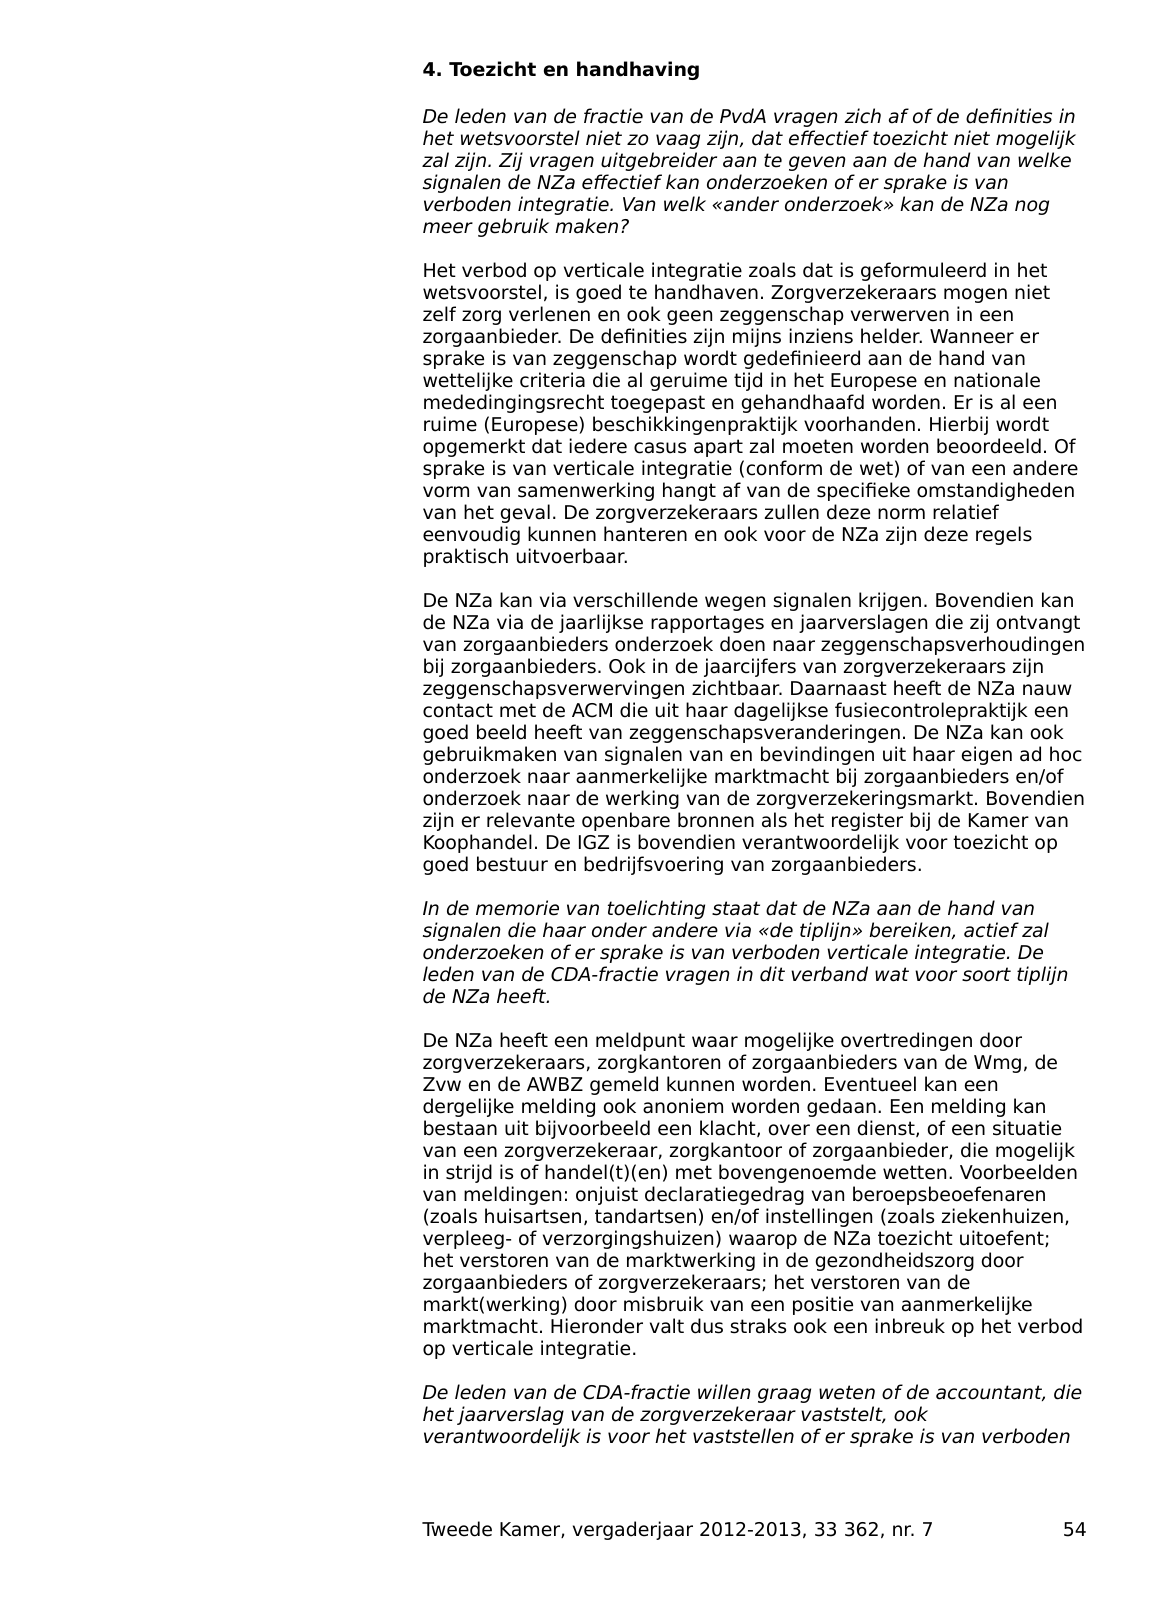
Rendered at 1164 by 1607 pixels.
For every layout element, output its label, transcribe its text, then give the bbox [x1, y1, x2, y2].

text De NZa kan via verschillende wegen signalen krijgen. Bovendien kan de NZa via de jaarlijkse rapportages en jaarverslagen die zij ontvangt van zorgaanbieders onderzoek doen naar zeggenschapsverhoudingen bij zorgaanbieders. Ook in de jaarcijfers van zorgverzekeraars zijn zeggenschapsverwervingen zichtbaar. Daarnaast heeft de NZa nauw contact met de ACM die uit haar dagelijkse fusiecontrolepraktijk een goed beeld heeft van zeggenschapsveranderingen. De NZa kan ook gebruikmaken van signalen van en bevindingen uit haar eigen ad hoc onderzoek naar aanmerkelijke marktmacht bij zorgaanbieders en/of onderzoek naar de werking van de zorgverzekeringsmarkt. Bovendien zijn er relevante openbare bronnen als het register bij de Kamer van Koophandel. De IGZ is bovendien verantwoordelijk voor toezicht op goed bestuur en bedrijfsvoering van zorgaanbieders. [422, 590, 1087, 876]
text De NZa heeft een meldpunt waar mogelijke overtredingen door zorgverzekeraars, zorgkantoren of zorgaanbieders van de Wmg, de Zvw en de AWBZ gemeld kunnen worden. Eventueel kan een dergelijke melding ook anoniem worden gedaan. Een melding kan bestaan uit bijvoorbeeld een klacht, over een dienst, of een situatie van een zorgverzekeraar, zorgkantoor of zorgaanbieder, die mogelijk in strijd is of handel(t)(en) met bovengenoemde wetten. Voorbeelden van meldingen: onjuist declaratiegedrag van beroepsbeoefenaren (zoals huisartsen, tandartsen) en/of instellingen (zoals ziekenhuizen, verpleeg- of verzorgingshuizen) waarop de NZa toezicht uitoefent; het verstoren van de marktwerking in de gezondheidszorg door zorgaanbieders of zorgverzekeraars; het verstoren van de markt(werking) door misbruik van een positie van aanmerkelijke marktmacht. Hieronder valt dus straks ook een inbreuk op het verbod op verticale integratie. [422, 1030, 1087, 1360]
text De leden van de CDA-fractie willen graag weten of de accountant, die het jaarverslag van de zorgverzekeraar vaststelt, ook verantwoordelijk is voor het vaststellen of er sprake is van verboden [422, 1382, 1087, 1448]
text De leden van de fractie van de PvdA vragen zich af of de definities in het wetsvoorstel niet zo vaag zijn, dat effectief toezicht niet mogelijk zal zijn. Zij vragen uitgebreider aan te geven aan de hand van welke signalen de NZa effectief kan onderzoeken of er sprake is van verboden integratie. Van welk «ander onderzoek» kan de NZa nog meer gebruik maken? [422, 106, 1087, 238]
subtitle 4. Toezicht en handhaving [422, 59, 1087, 81]
text Het verbod op verticale integratie zoals dat is geformuleerd in het wetsvoorstel, is goed te handhaven. Zorgverzekeraars mogen niet zelf zorg verlenen en ook geen zeggenschap verwerven in een zorgaanbieder. De definities zijn mijns inziens helder. Wanneer er sprake is van zeggenschap wordt gedefinieerd aan de hand van wettelijke criteria die al geruime tijd in het Europese en nationale mededingingsrecht toegepast en gehandhaafd worden. Er is al een ruime (Europese) beschikkingenpraktijk voorhanden. Hierbij wordt opgemerkt dat iedere casus apart zal moeten worden beoordeeld. Of sprake is van verticale integratie (conform de wet) of van een andere vorm van samenwerking hangt af van de specifieke omstandigheden van het geval. De zorgverzekeraars zullen deze norm relatief eenvoudig kunnen hanteren en ook voor de NZa zijn deze regels praktisch uitvoerbaar. [422, 260, 1087, 568]
text In de memorie van toelichting staat dat de NZa aan de hand van signalen die haar onder andere via «de tiplijn» bereiken, actief zal onderzoeken of er sprake is van verboden verticale integratie. De leden van de CDA-fractie vragen in dit verband wat voor soort tiplijn de NZa heeft. [422, 898, 1087, 1008]
